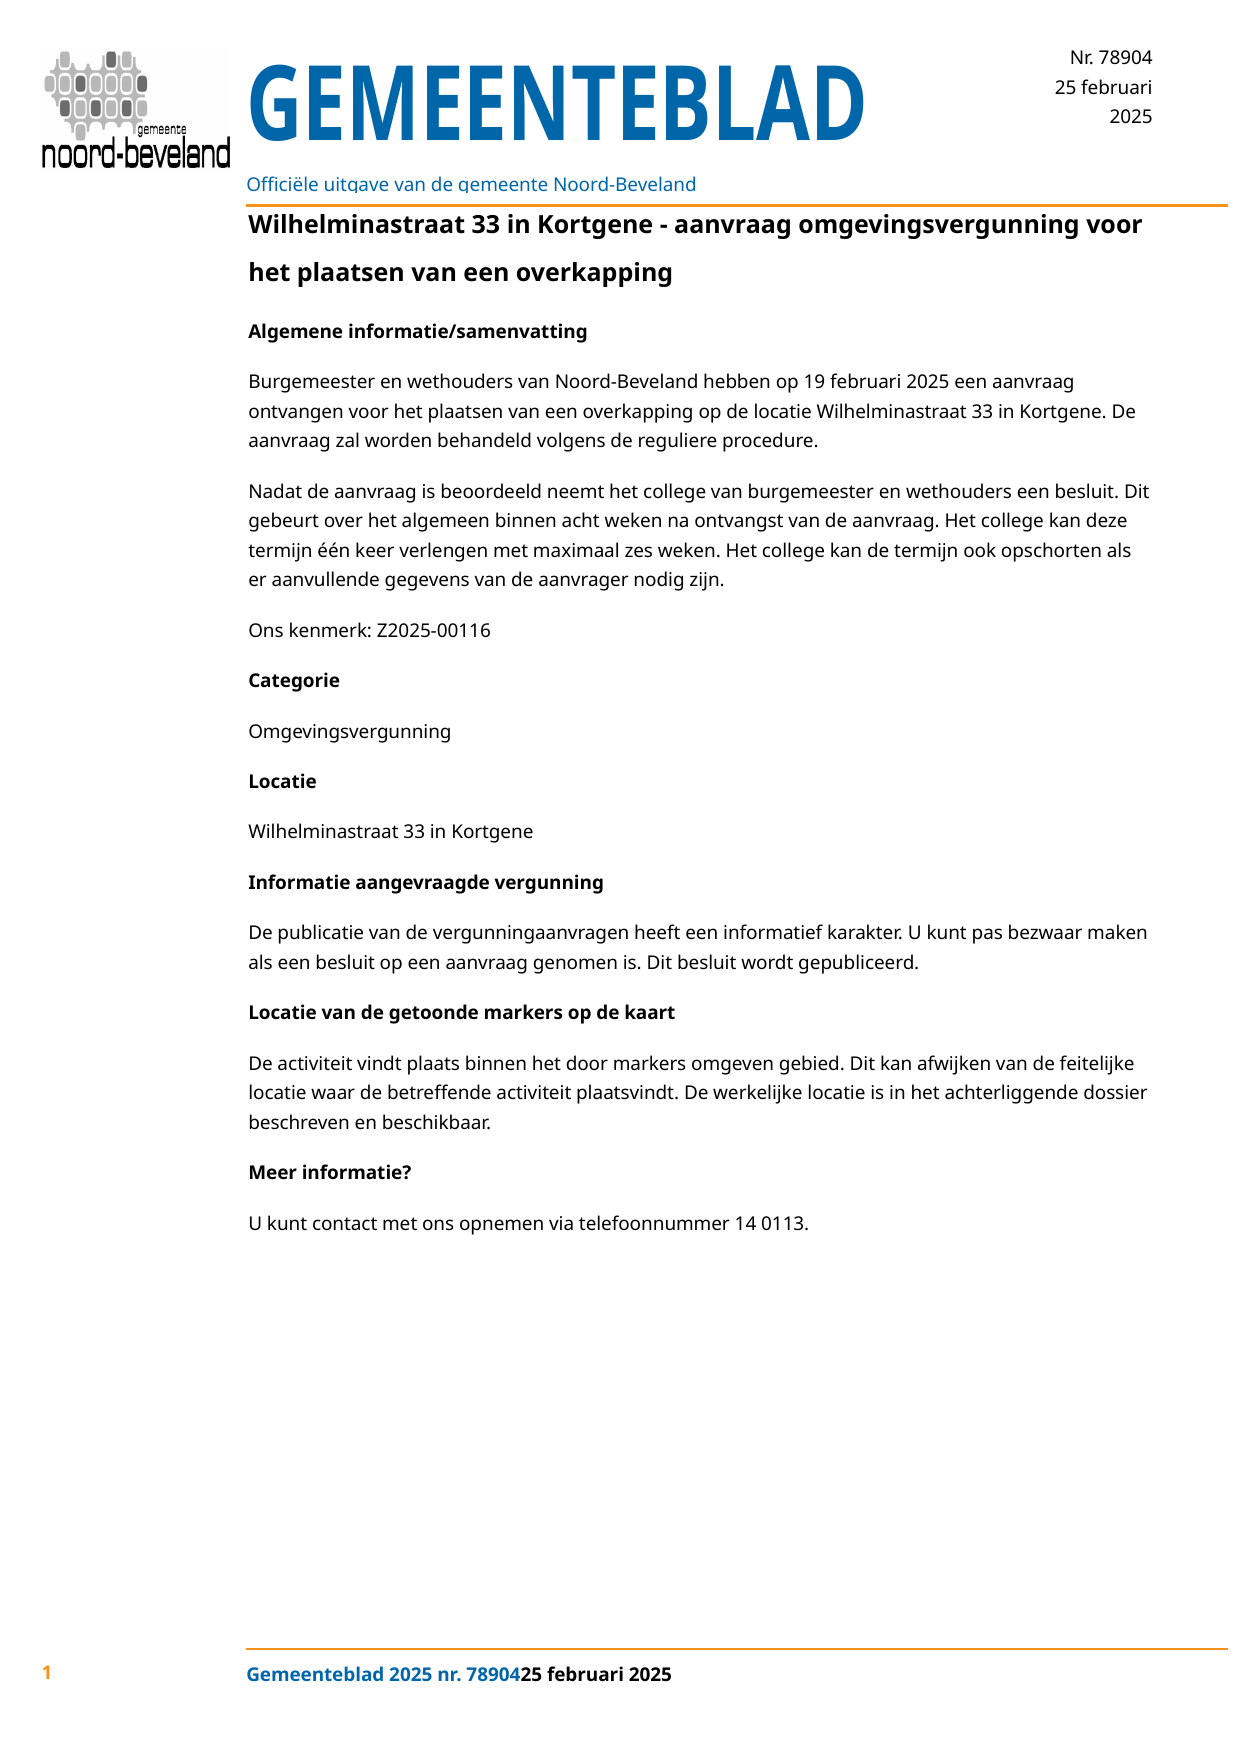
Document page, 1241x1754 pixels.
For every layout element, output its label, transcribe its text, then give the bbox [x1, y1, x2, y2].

text Locatie [248, 768, 1152, 794]
text Omgevingsvergunning [248, 718, 1152, 744]
picture [41, 47, 231, 172]
text De activiteit vindt plaats binnen het door markers omgeven gebied. Dit kan afwijken van de feitelijke locatie waar de betreffende activiteit plaatsvindt. De werkelijke locatie is in het achterliggende dossier beschreven en beschikbaar. [248, 1050, 1152, 1135]
text De publicatie van de vergunningaanvragen heeft een informatief karakter. U kunt pas bezwaar maken als een besluit op een aanvraag genomen is. Dit besluit wordt gepubliceerd. [248, 919, 1152, 975]
text Nadat de aanvraag is beoordeeld neemt het college van burgemeester en wethouders een besluit. Dit gebeurt over het algemeen binnen acht weken na ontvangst van de aanvraag. Het college kan deze termijn één keer verlengen met maximaal zes weken. Het college kan de termijn ook opschorten als er aanvullende gegevens van de aanvrager nodig zijn. [248, 478, 1152, 592]
text Categorie [248, 667, 1152, 693]
text Ons kenmerk: Z2025-00116 [248, 617, 1152, 643]
text Algemene informatie/samenvatting [248, 318, 1152, 344]
text Wilhelminastraat 33 in Kortgene - aanvraag omgevingsvergunning voor het plaatsen van een overkapping [248, 207, 1152, 288]
text Locatie van de getoonde markers op de kaart [248, 999, 1152, 1025]
text Burgemeester en wethouders van Noord-Beveland hebben op 19 februari 2025 een aanvraag ontvangen voor het plaatsen van een overkapping op de locatie Wilhelminastraat 33 in Kortgene. De aanvraag zal worden behandeld volgens de reguliere procedure. [248, 368, 1152, 453]
text Informatie aangevraagde vergunning [248, 869, 1152, 895]
text U kunt contact met ons opnemen via telefoonnummer 14 0113. [248, 1210, 1152, 1236]
text Wilhelminastraat 33 in Kortgene [248, 819, 1152, 844]
text Meer informatie? [248, 1159, 1152, 1185]
